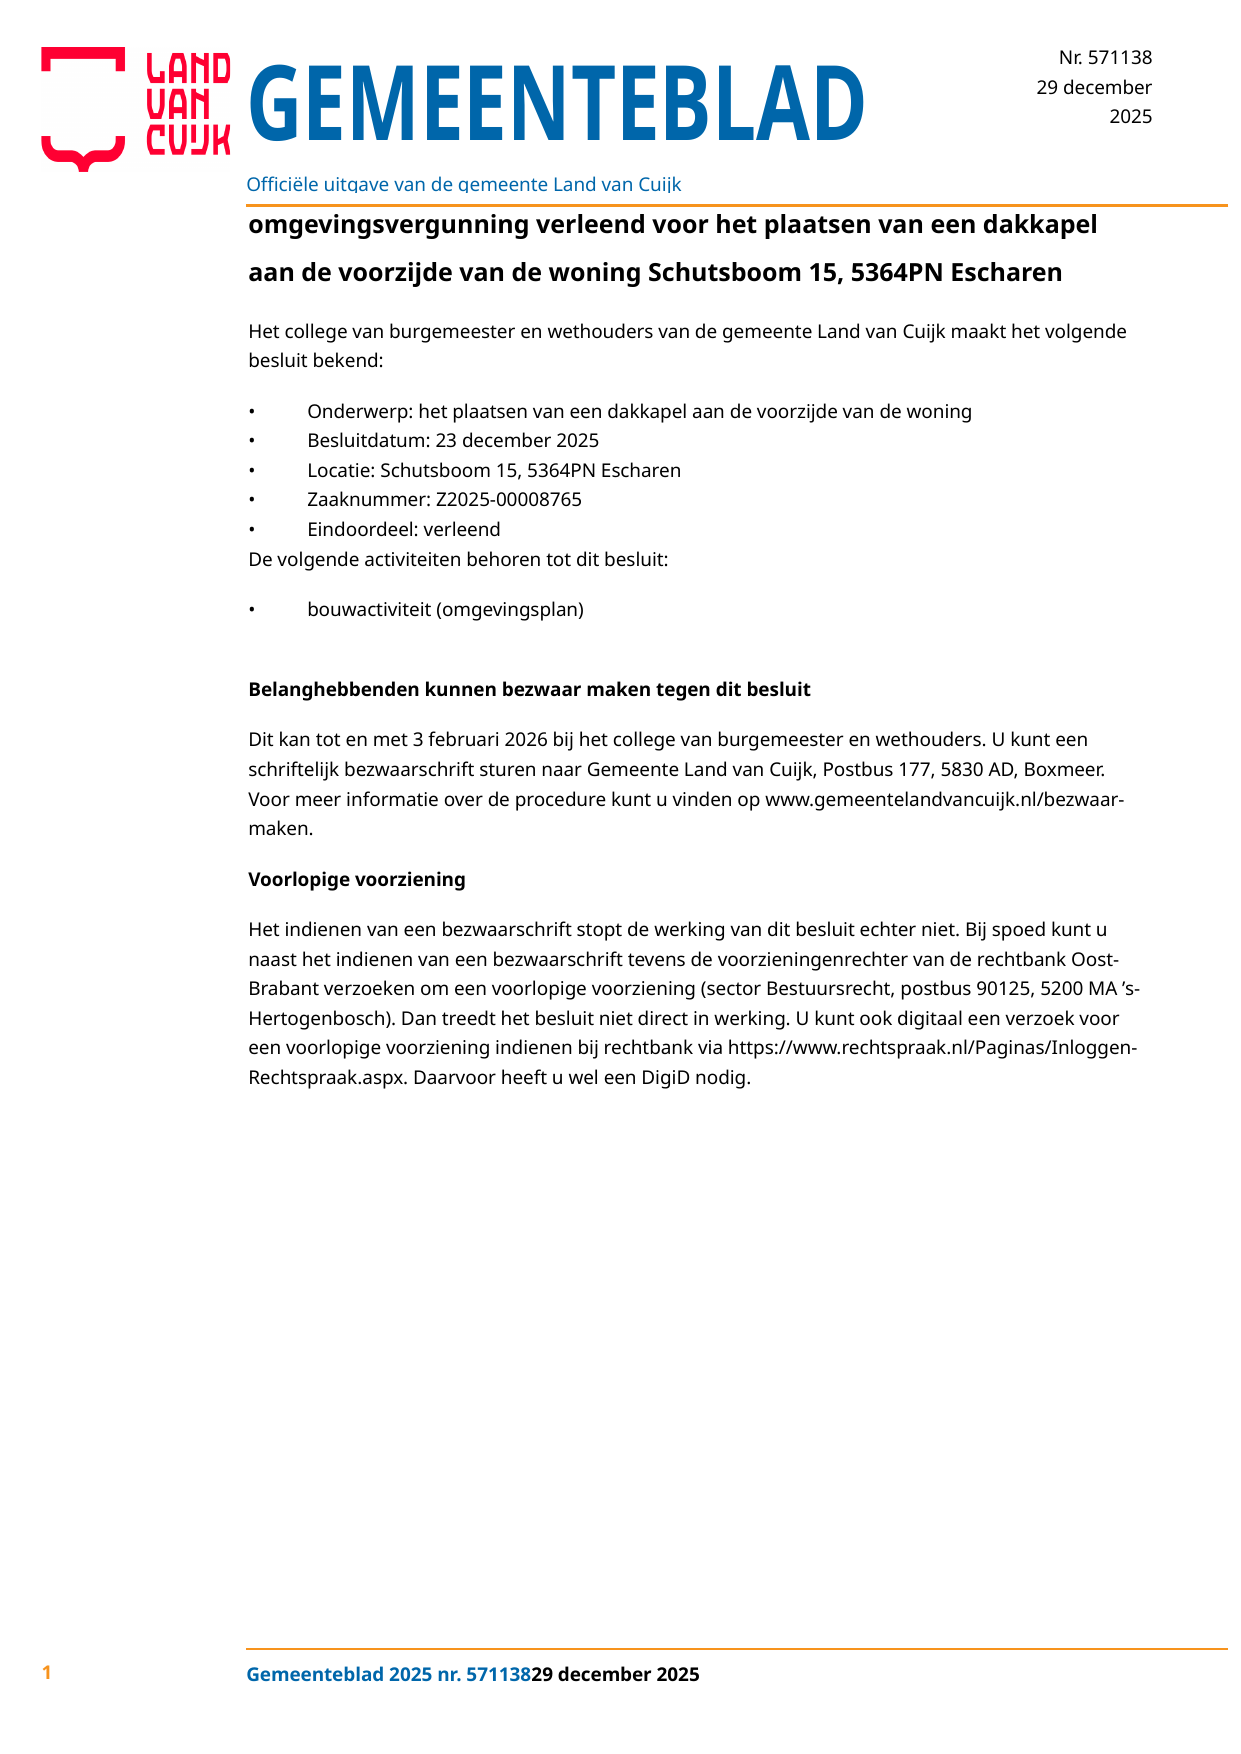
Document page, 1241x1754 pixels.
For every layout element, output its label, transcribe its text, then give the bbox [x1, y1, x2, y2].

text De volgende activiteiten behoren tot dit besluit: [248, 546, 1152, 572]
text Het indienen van een bezwaarschrift stopt de werking van dit besluit echter niet. Bij spoed kunt u naast het indienen van een bezwaarschrift tevens de voorzieningenrechter van de rechtbank Oost-Brabant verzoeken om een voorlopige voorziening (sector Bestuursrecht, postbus 90125, 5200 MA ’s-Hertogenbosch). Dan treedt het besluit niet direct in werking. U kunt ook digitaal een verzoek voor een voorlopige voorziening indienen bij rechtbank via https://www.rechtspraak.nl/Paginas/Inloggen-Rechtspraak.aspx. Daarvoor heeft u wel een DigiD nodig. [248, 916, 1152, 1090]
list Eindoordeel: verleend [248, 516, 1152, 542]
text Het college van burgemeester en wethouders van de gemeente Land van Cuijk maakt het volgende besluit bekend: [248, 318, 1152, 373]
text Voorlopige voorziening [248, 866, 1152, 892]
text Dit kan tot en met 3 februari 2026 bij het college van burgemeester en wethouders. U kunt een schriftelijk bezwaarschrift sturen naar Gemeente Land van Cuijk, Postbus 177, 5830 AD, Boxmeer. Voor meer informatie over de procedure kunt u vinden op www.gemeentelandvancuijk.nl/bezwaar-maken. [248, 727, 1152, 841]
text Belanghebbenden kunnen bezwaar maken tegen dit besluit [248, 676, 1152, 702]
picture [41, 47, 231, 172]
list bouwactiviteit (omgevingsplan) [248, 596, 1152, 622]
text omgevingsvergunning verleend voor het plaatsen van een dakkapel aan de voorzijde van de woning Schutsboom 15, 5364PN Escharen [248, 207, 1152, 288]
list Onderwerp: het plaatsen van een dakkapel aan de voorzijde van de woning [248, 398, 1152, 424]
list Locatie: Schutsboom 15, 5364PN Escharen [248, 457, 1152, 483]
list Besluitdatum: 23 december 2025 [248, 427, 1152, 453]
list Zaaknummer: Z2025-00008765 [248, 487, 1152, 512]
